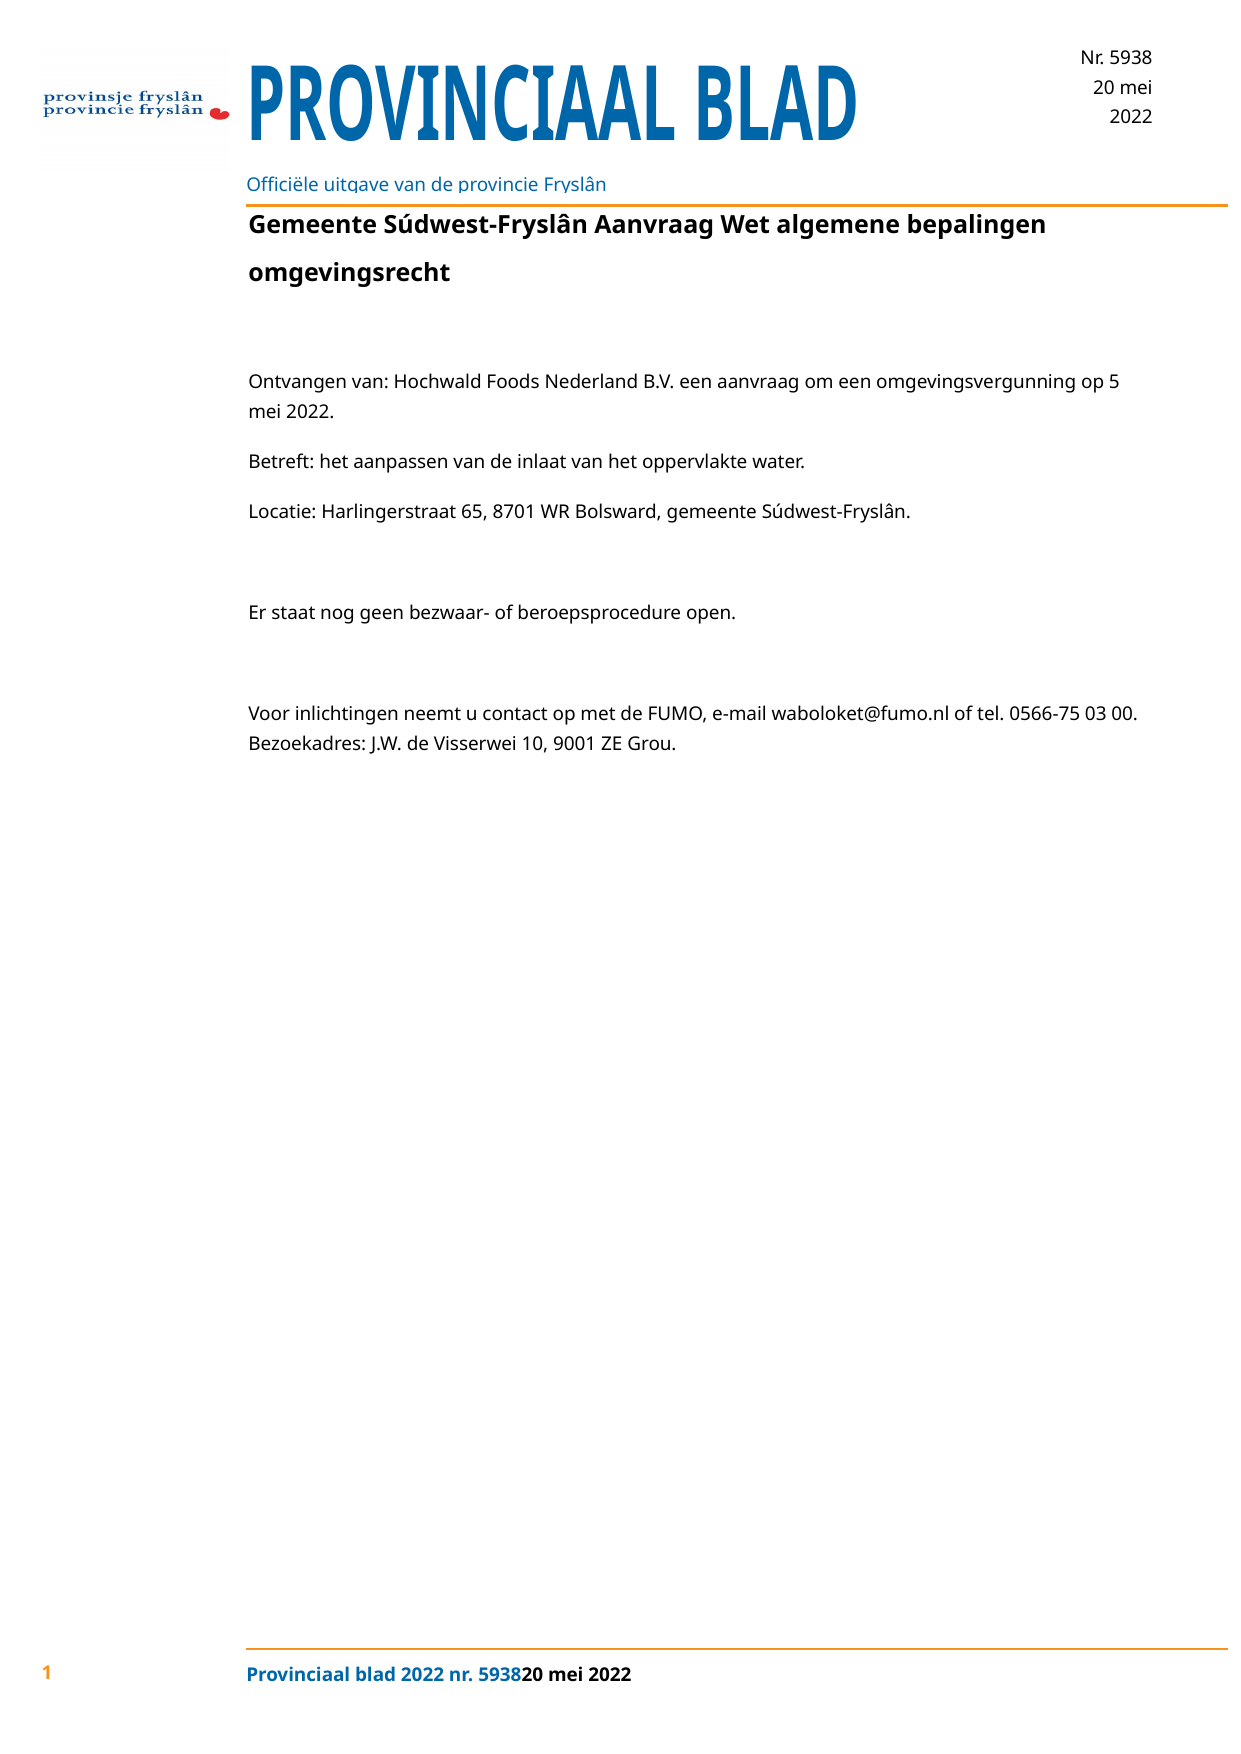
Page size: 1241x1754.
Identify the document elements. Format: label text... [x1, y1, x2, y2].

picture [41, 47, 231, 172]
text Betreft: het aanpassen van de inlaat van het oppervlakte water. [248, 448, 1152, 474]
text Voor inlichtingen neemt u contact op met de FUMO, e-mail waboloket@fumo.nl of tel. 0566-75 03 00. Bezoekadres: J.W. de Visserwei 10, 9001 ZE Grou. [248, 700, 1152, 756]
text Ontvangen van: Hochwald Foods Nederland B.V. een aanvraag om een omgevingsvergunning op 5 mei 2022. [248, 368, 1152, 424]
text Gemeente Súdwest-Fryslân Aanvraag Wet algemene bepalingen omgevingsrecht [248, 207, 1152, 288]
text Er staat nog geen bezwaar- of beroepsprocedure open. [248, 599, 1152, 625]
text Locatie: Harlingerstraat 65, 8701 WR Bolsward, gemeente Súdwest-Fryslân. [248, 499, 1152, 524]
